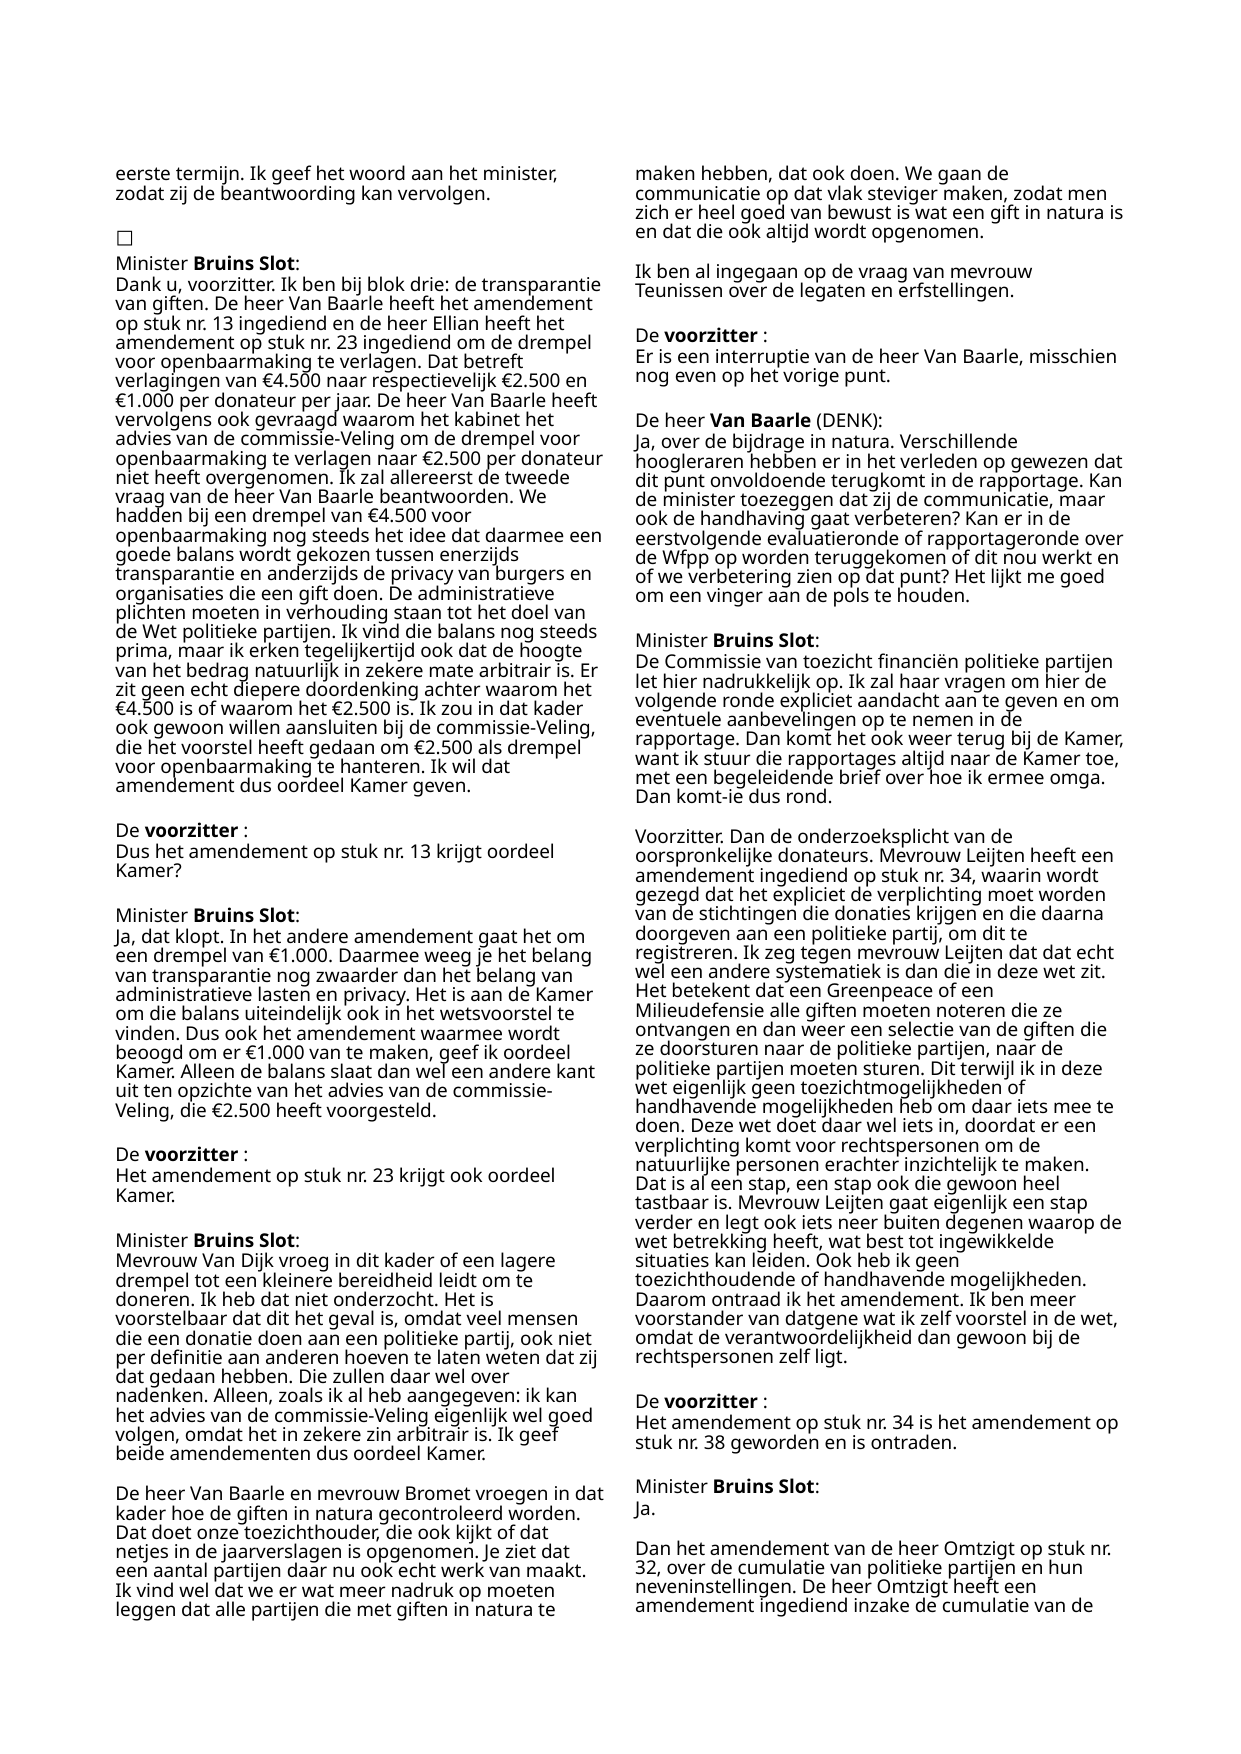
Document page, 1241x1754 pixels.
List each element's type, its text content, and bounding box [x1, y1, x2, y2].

text Ja, over de bijdrage in natura. Verschillende hoogleraren hebben er in het verleden op gewezen dat dit punt onvoldoende terugkomt in de rapportage. Kan de minister toezeggen dat zij de communicatie, maar ook de handhaving gaat verbeteren? Kan er in de eerstvolgende evaluatieronde of rapportageronde over de Wfpp op worden teruggekomen of dit nou werkt en of we verbetering zien op dat punt? Het lijkt me goed om een vinger aan de pols te houden. [635, 433, 1125, 607]
text Voorzitter. Dan de onderzoeksplicht van de oorspronkelijke donateurs. Mevrouw Leijten heeft een amendement ingediend op stuk nr. 34, waarin wordt gezegd dat het expliciet de verplichting moet worden van de stichtingen die donaties krijgen en die daarna doorgeven aan een politieke partij, om dit te registreren. Ik zeg tegen mevrouw Leijten dat dat echt wel een andere systematiek is dan die in deze wet zit. Het betekent dat een Greenpeace of een Milieudefensie alle giften moeten noteren die ze ontvangen en dan weer een selectie van de giften die ze doorsturen naar de politieke partijen, naar de politieke partijen moeten sturen. Dit terwijl ik in deze wet eigenlijk geen toezichtmogelijkheden of handhavende mogelijkheden heb om daar iets mee te doen. Deze wet doet daar wel iets in, doordat er een verplichting komt voor rechtspersonen om de natuurlijke personen erachter inzichtelijk te maken. Dat is al een stap, een stap ook die gewoon heel tastbaar is. Mevrouw Leijten gaat eigenlijk een stap verder en legt ook iets neer buiten degenen waarop de wet betrekking heeft, wat best tot ingewikkelde situaties kan leiden. Ook heb ik geen toezichthoudende of handhavende mogelijkheden. Daarom ontraad ik het amendement. Ik ben meer voorstander van datgene wat ik zelf voorstel in de wet, omdat de verantwoordelijkheid dan gewoon bij de rechtspersonen zelf ligt. [635, 828, 1125, 1368]
text maken hebben, dat ook doen. We gaan de communicatie op dat vlak steviger maken, zodat men zich er heel goed van bewust is wat een gift in natura is en dat die ook altijd wordt opgenomen. [635, 165, 1125, 242]
text De voorzitter : [115, 817, 605, 843]
text Ja, dat klopt. In het andere amendement gaat het om een drempel van €1.000. Daarmee weeg je het belang van transparantie nog zwaarder dan het belang van administratieve lasten en privacy. Het is aan de Kamer om die balans uiteindelijk ook in het wetsvoorstel te vinden. Dus ook het amendement waarmee wordt beoogd om er €1.000 van te maken, geef ik oordeel Kamer. Alleen de balans slaat dan wel een andere kant uit ten opzichte van het advies van de commissie-Veling, die €2.500 heeft voorgesteld. [115, 928, 605, 1121]
text Ik ben al ingegaan op de vraag van mevrouw Teunissen over de legaten en erfstellingen. [635, 263, 1125, 302]
text Minister Bruins Slot: [115, 1227, 605, 1252]
text Dank u, voorzitter. Ik ben bij blok drie: de transparantie van giften. De heer Van Baarle heeft het amendement op stuk nr. 13 ingediend en de heer Ellian heeft het amendement op stuk nr. 23 ingediend om de drempel voor openbaarmaking te verlagen. Dat betreft verlagingen van €4.500 naar respectievelijk €2.500 en €1.000 per donateur per jaar. De heer Van Baarle heeft vervolgens ook gevraagd waarom het kabinet het advies van de commissie-Veling om de drempel voor openbaarmaking te verlagen naar €2.500 per donateur niet heeft overgenomen. Ik zal allereerst de tweede vraag van de heer Van Baarle beantwoorden. We hadden bij een drempel van €4.500 voor openbaarmaking nog steeds het idee dat daarmee een goede balans wordt gekozen tussen enerzijds transparantie en anderzijds de privacy van burgers en organisaties die een gift doen. De administratieve plichten moeten in verhouding staan tot het doel van de Wet politieke partijen. Ik vind die balans nog steeds prima, maar ik erken tegelijkertijd ook dat de hoogte van het bedrag natuurlijk in zekere mate arbitrair is. Er zit geen echt diepere doordenking achter waarom het €4.500 is of waarom het €2.500 is. Ik zou in dat kader ook gewoon willen aansluiten bij de commissie-Veling, die het voorstel heeft gedaan om €2.500 als drempel voor openbaarmaking te hanteren. Ik wil dat amendement dus oordeel Kamer geven. [115, 276, 605, 796]
text Mevrouw Van Dijk vroeg in dit kader of een lagere drempel tot een kleinere bereidheid leidt om te doneren. Ik heb dat niet onderzocht. Het is voorstelbaar dat dit het geval is, omdat veel mensen die een donatie doen aan een politieke partij, ook niet per definitie aan anderen hoeven te laten weten dat zij dat gedaan hebben. Die zullen daar wel over nadenken. Alleen, zoals ik al heb aangegeven: ik kan het advies van de commissie-Veling eigenlijk wel goed volgen, omdat het in zekere zin arbitrair is. Ik geef beide amendementen dus oordeel Kamer. [115, 1252, 605, 1464]
text De heer Van Baarle en mevrouw Bromet vroegen in dat kader hoe de giften in natura gecontroleerd worden. Dat doet onze toezichthouder, die ook kijkt of dat netjes in de jaarverslagen is opgenomen. Je ziet dat een aantal partijen daar nu ook echt werk van maakt. Ik vind wel dat we er wat meer nadruk op moeten leggen dat alle partijen die met giften in natura te [115, 1485, 605, 1620]
text Dus het amendement op stuk nr. 13 krijgt oordeel Kamer? [115, 843, 605, 882]
text Het amendement op stuk nr. 23 krijgt ook oordeel Kamer. [115, 1167, 605, 1206]
text De voorzitter : [635, 322, 1125, 348]
text Het amendement op stuk nr. 34 is het amendement op stuk nr. 38 geworden en is ontraden. [635, 1414, 1125, 1453]
text Minister Bruins Slot: [115, 250, 605, 276]
text De Commissie van toezicht financiën politieke partijen let hier nadrukkelijk op. Ik zal haar vragen om hier de volgende ronde expliciet aandacht aan te geven en om eventuele aanbevelingen op te nemen in de rapportage. Dan komt het ook weer terug bij de Kamer, want ik stuur die rapportages altijd naar de Kamer toe, met een begeleidende brief over hoe ik ermee omga. Dan komt-ie dus rond. [635, 653, 1125, 807]
text Ja. [635, 1499, 1125, 1519]
text Minister Bruins Slot: [115, 902, 605, 928]
text Minister Bruins Slot: [635, 628, 1125, 653]
text eerste termijn. Ik geef het woord aan het minister, zodat zij de beantwoording kan vervolgen. [115, 165, 605, 204]
text Minister Bruins Slot: [635, 1474, 1125, 1499]
text ⬜ [115, 225, 605, 250]
text De heer Van Baarle (DENK): [635, 408, 1125, 433]
text De voorzitter : [635, 1389, 1125, 1414]
text De voorzitter : [115, 1142, 605, 1167]
text Er is een interruptie van de heer Van Baarle, misschien nog even op het vorige punt. [635, 348, 1125, 387]
text Dan het amendement van de heer Omtzigt op stuk nr. 32, over de cumulatie van politieke partijen en hun neveninstellingen. De heer Omtzigt heeft een amendement ingediend inzake de cumulatie van de [635, 1539, 1125, 1617]
